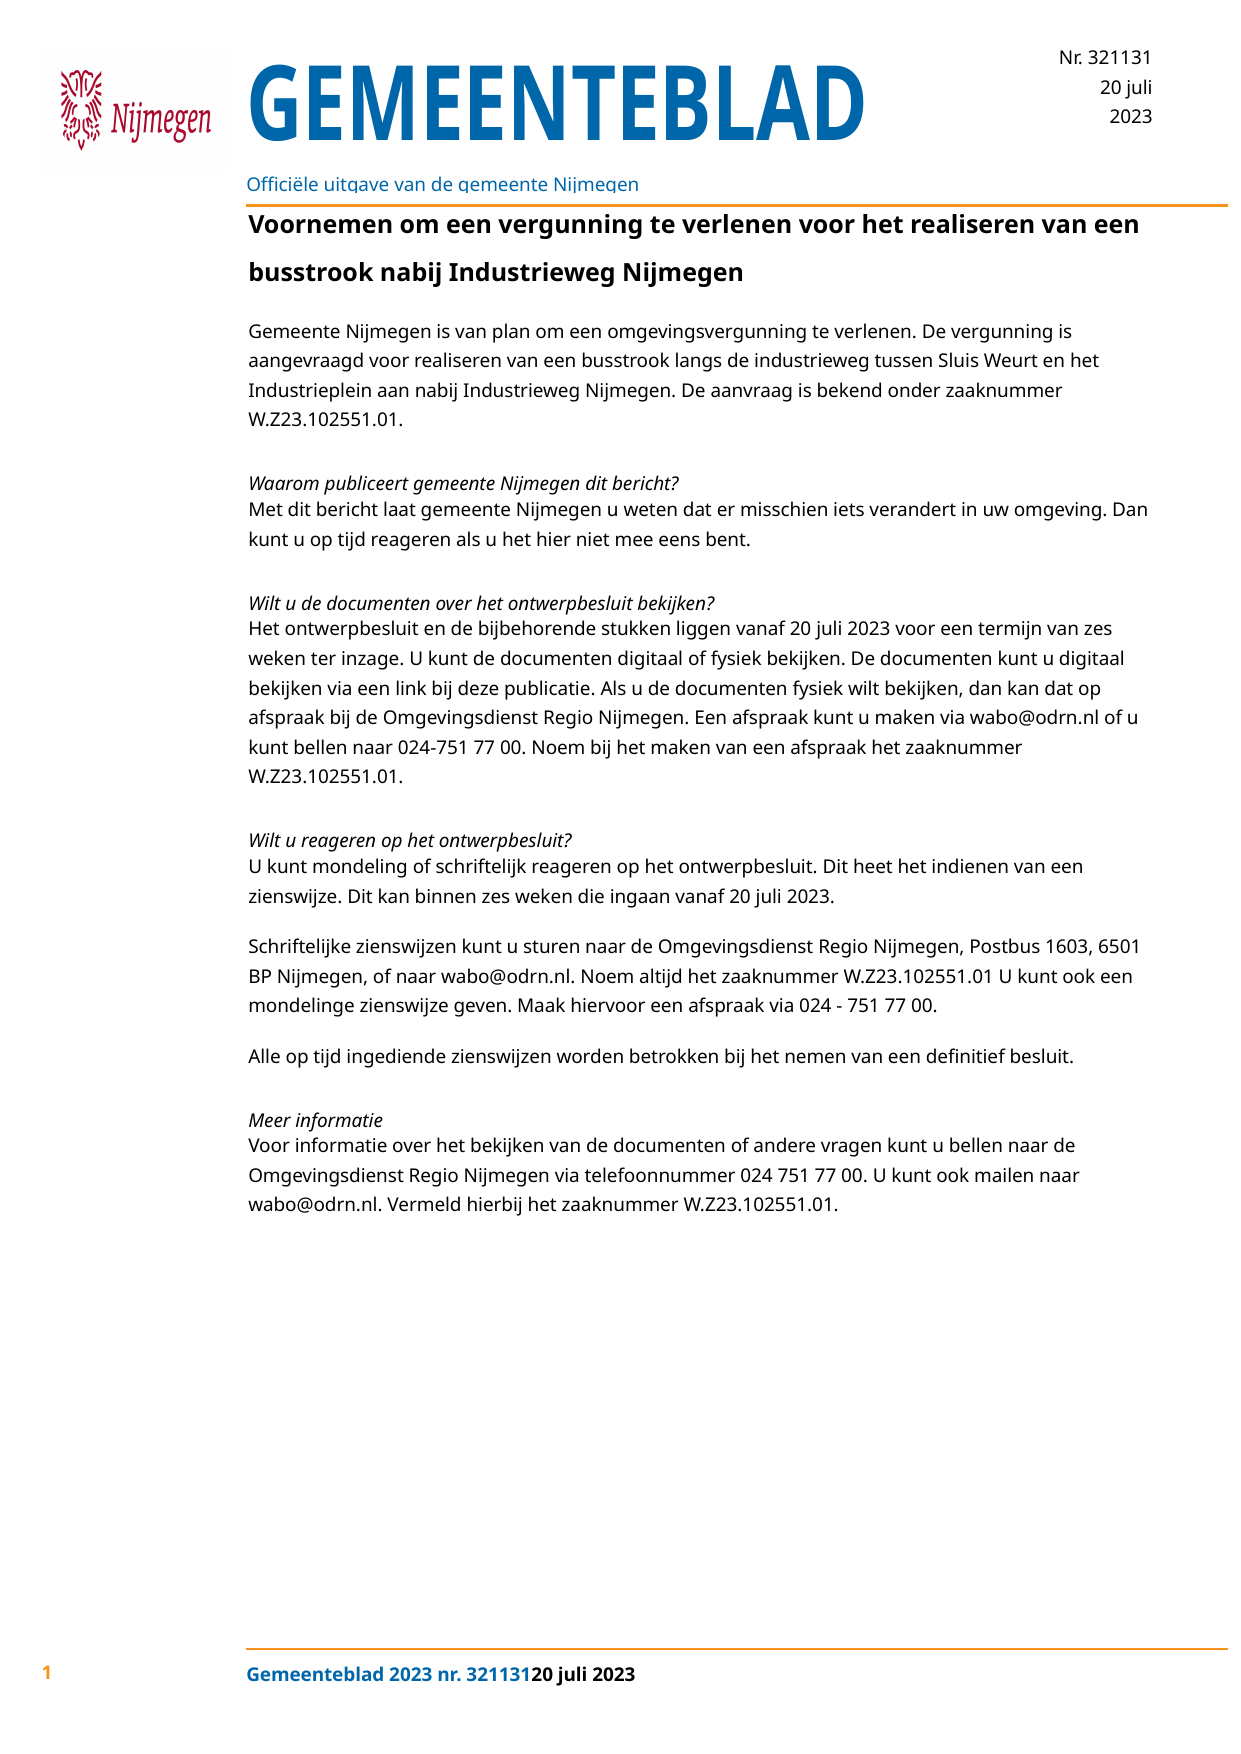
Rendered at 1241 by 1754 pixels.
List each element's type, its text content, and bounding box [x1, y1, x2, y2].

text Voornemen om een vergunning te verlenen voor het realiseren van een busstrook nabij Industrieweg Nijmegen [248, 207, 1152, 288]
text Schriftelijke zienswijzen kunt u sturen naar de Omgevingsdienst Regio Nijmegen, Postbus 1603, 6501 BP Nijmegen, of naar wabo@odrn.nl. Noem altijd het zaaknummer W.Z23.102551.01 U kunt ook een mondelinge zienswijze geven. Maak hiervoor een afspraak via 024 - 751 77 00. [248, 933, 1152, 1018]
text Voor informatie over het bekijken van de documenten of andere vragen kunt u bellen naar de Omgevingsdienst Regio Nijmegen via telefoonnummer 024 751 77 00. U kunt ook mailen naar wabo@odrn.nl. Vermeld hierbij het zaaknummer W.Z23.102551.01. [248, 1132, 1152, 1217]
text Alle op tijd ingediende zienswijzen worden betrokken bij het nemen van een definitief besluit. [248, 1043, 1152, 1068]
text Wilt u de documenten over het ontwerpbesluit bekijken? [248, 590, 1152, 616]
text Wilt u reageren op het ontwerpbesluit? [248, 827, 1152, 853]
text Meer informatie [248, 1107, 1152, 1132]
text U kunt mondeling of schriftelijk reageren op het ontwerpbesluit. Dit heet het indienen van een zienswijze. Dit kan binnen zes weken die ingaan vanaf 20 juli 2023. [248, 853, 1152, 908]
picture [41, 47, 231, 172]
text Met dit bericht laat gemeente Nijmegen u weten dat er misschien iets verandert in uw omgeving. Dan kunt u op tijd reageren als u het hier niet mee eens bent. [248, 496, 1152, 552]
text Het ontwerpbesluit en de bijbehorende stukken liggen vanaf 20 juli 2023 voor een termijn van zes weken ter inzage. U kunt de documenten digitaal of fysiek bekijken. De documenten kunt u digitaal bekijken via een link bij deze publicatie. Als u de documenten fysiek wilt bekijken, dan kan dat op afspraak bij de Omgevingsdienst Regio Nijmegen. Een afspraak kunt u maken via wabo@odrn.nl of u kunt bellen naar 024-751 77 00. Noem bij het maken van een afspraak het zaaknummer W.Z23.102551.01. [248, 616, 1152, 789]
text Waarom publiceert gemeente Nijmegen dit bericht? [248, 471, 1152, 496]
text Gemeente Nijmegen is van plan om een omgevingsvergunning te verlenen. De vergunning is aangevraagd voor realiseren van een busstrook langs de industrieweg tussen Sluis Weurt en het Industrieplein aan nabij Industrieweg Nijmegen. De aanvraag is bekend onder zaaknummer W.Z23.102551.01. [248, 318, 1152, 432]
